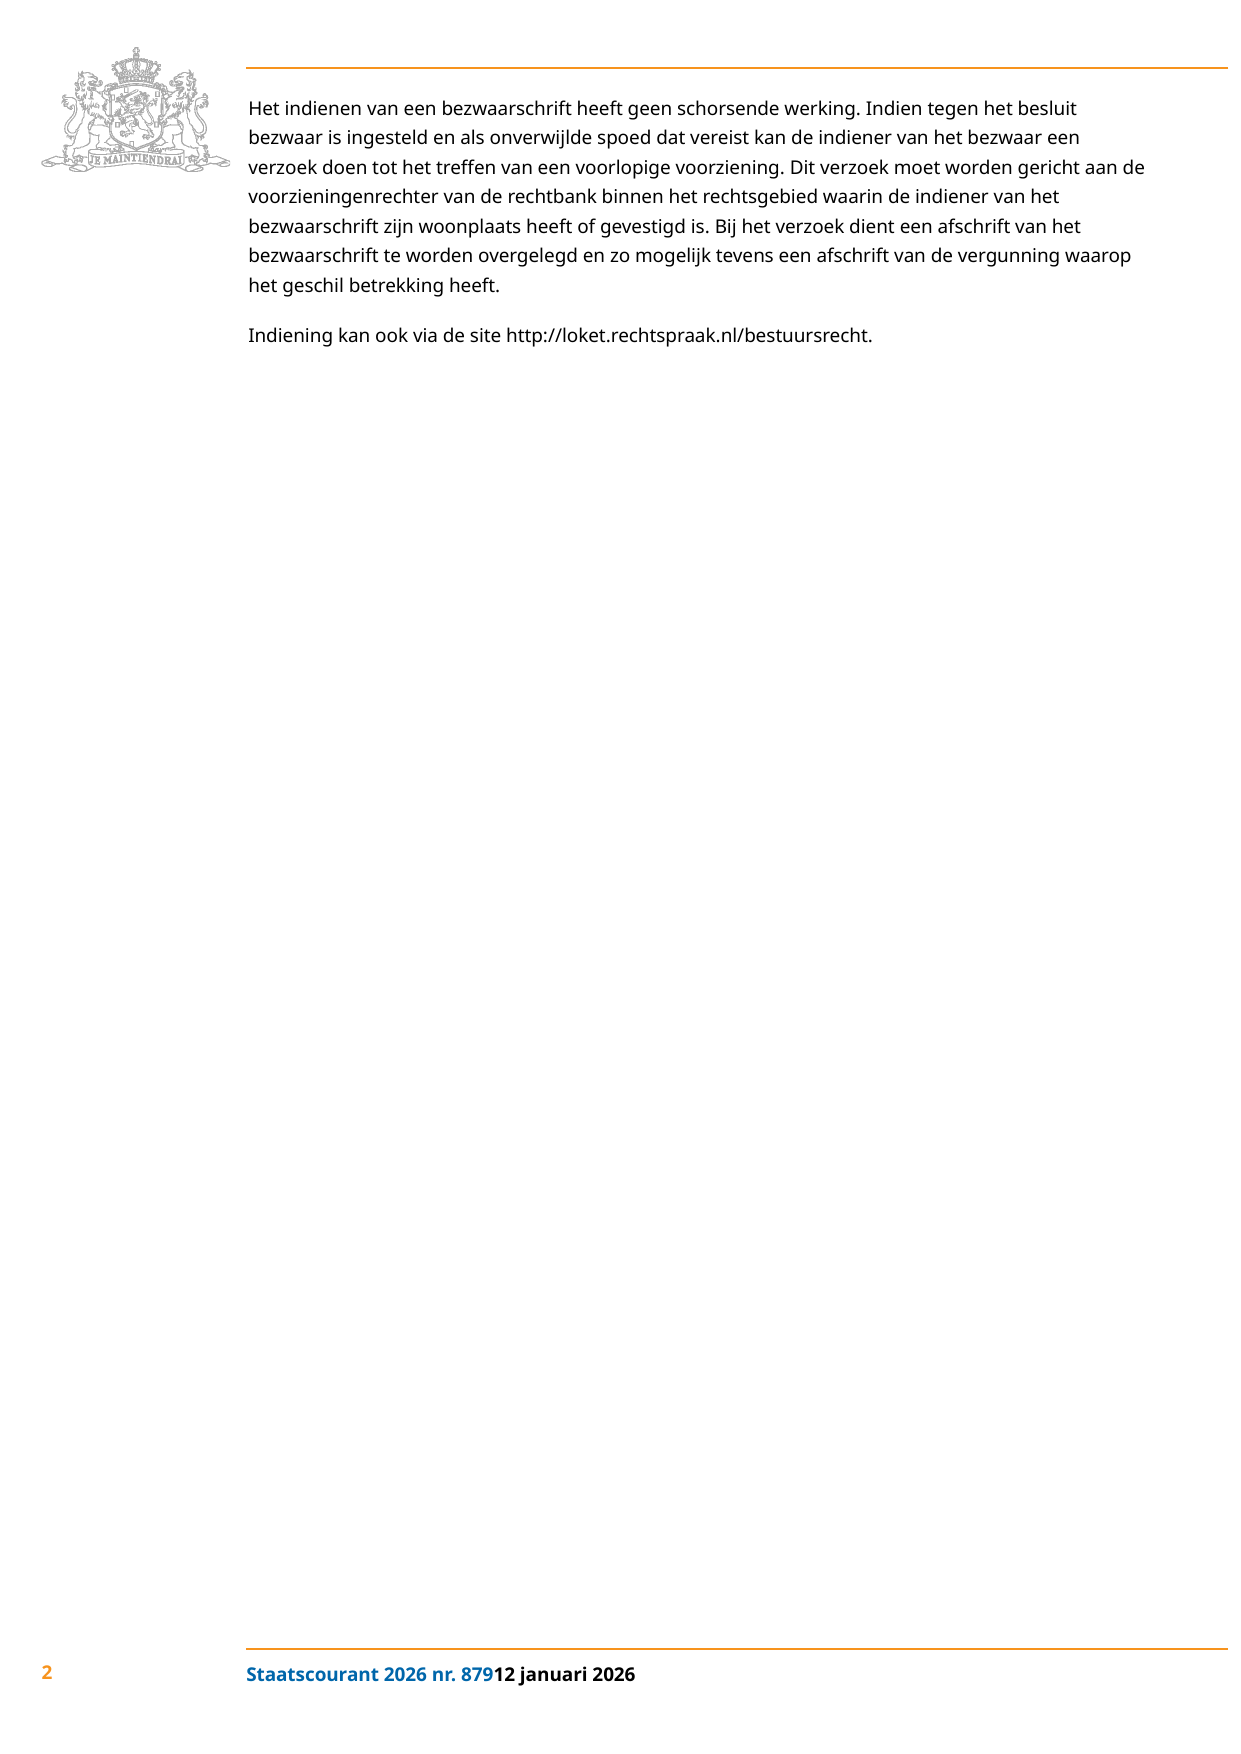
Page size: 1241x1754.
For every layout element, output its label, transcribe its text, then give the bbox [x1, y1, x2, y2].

text Indiening kan ook via de site http://loket.rechtspraak.nl/bestuursrecht. [248, 323, 1152, 348]
text Het indienen van een bezwaarschrift heeft geen schorsende werking. Indien tegen het besluit bezwaar is ingesteld en als onverwijlde spoed dat vereist kan de indiener van het bezwaar een verzoek doen tot het treffen van een voorlopige voorziening. Dit verzoek moet worden gericht aan de voorzieningenrechter van de rechtbank binnen het rechtsgebied waarin de indiener van het bezwaarschrift zijn woonplaats heeft of gevestigd is. Bij het verzoek dient een afschrift van het bezwaarschrift te worden overgelegd en zo mogelijk tevens een afschrift van de vergunning waarop het geschil betrekking heeft. [248, 95, 1152, 298]
picture [41, 47, 231, 172]
